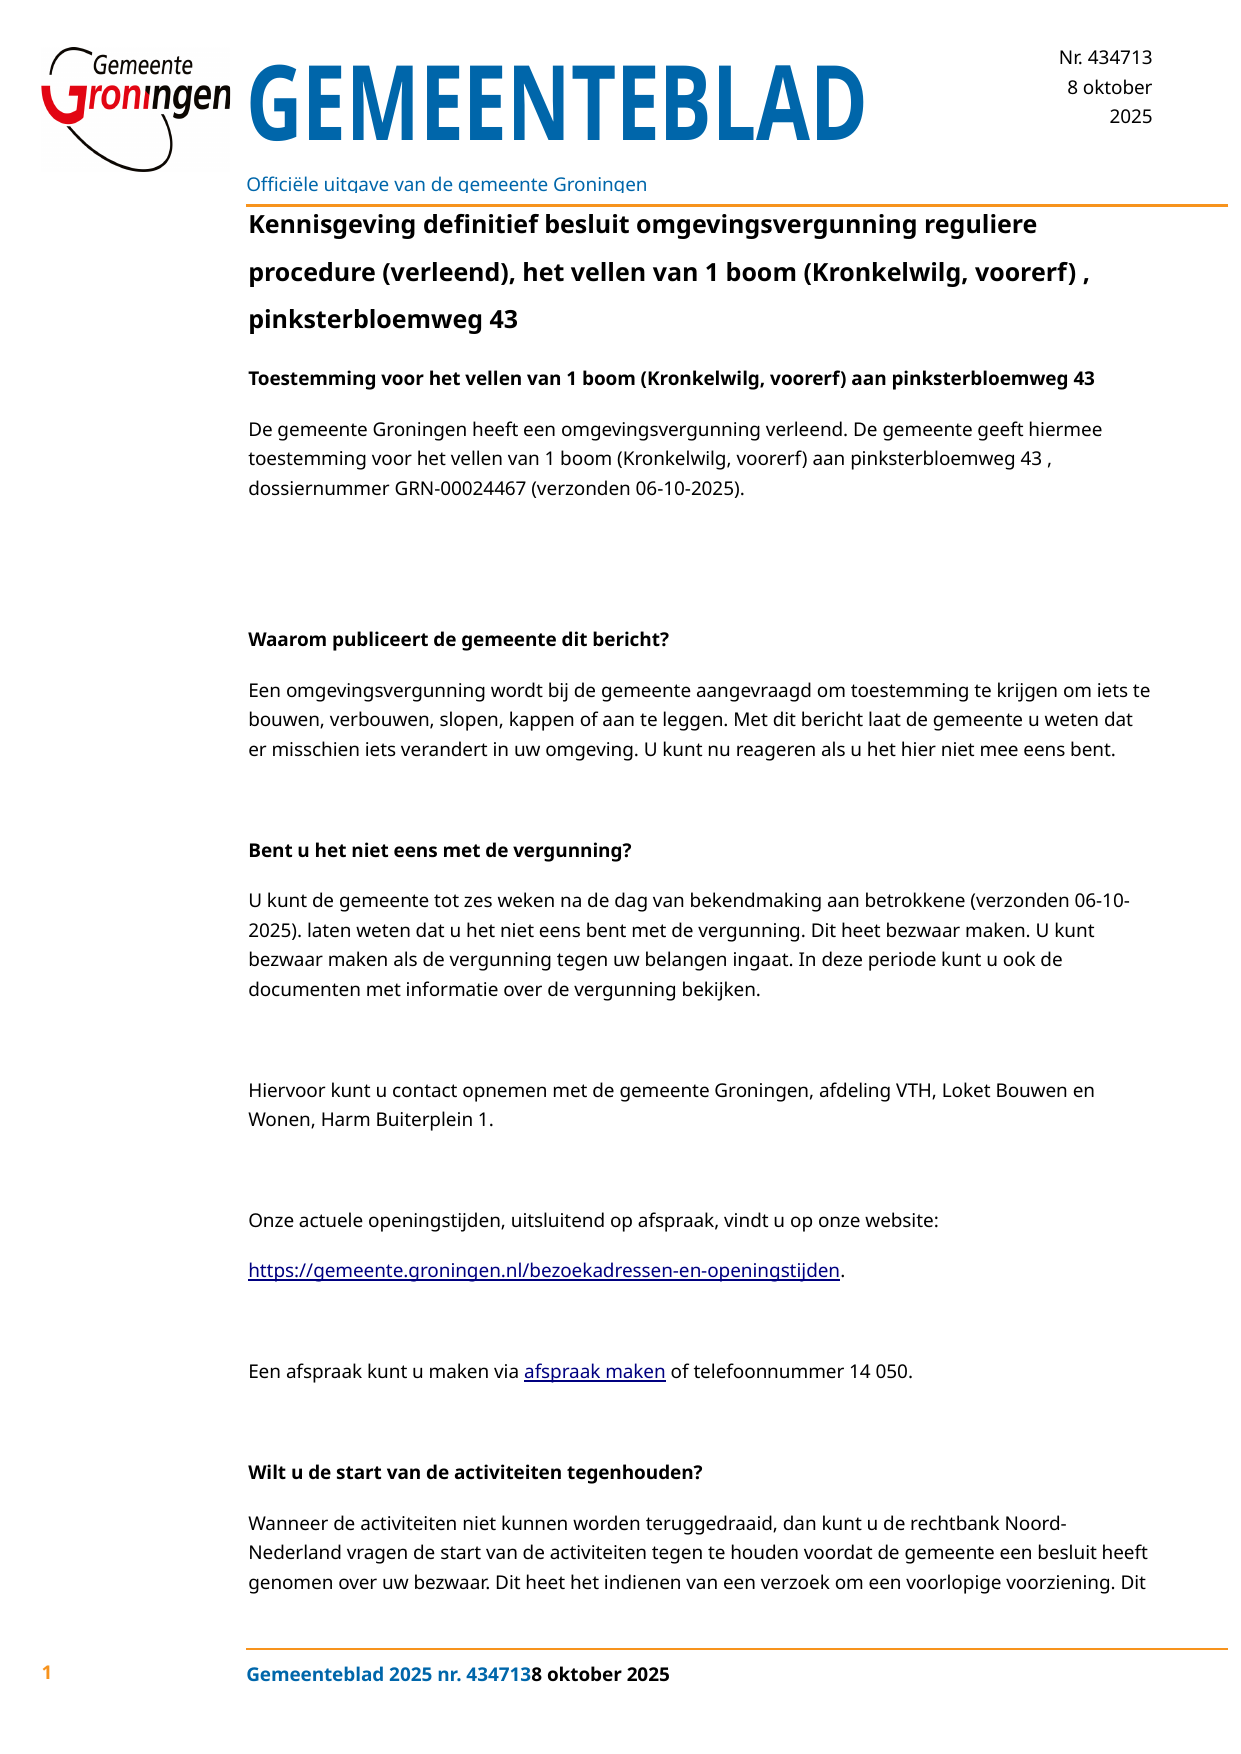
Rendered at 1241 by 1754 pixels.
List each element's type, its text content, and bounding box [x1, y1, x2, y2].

text Wilt u de start van de activiteiten tegenhouden? [248, 1459, 1152, 1485]
text Waarom publiceert de gemeente dit bericht? [248, 626, 1152, 652]
text Een afspraak kunt u maken via afspraak maken of telefoonnummer 14 050. [248, 1358, 1152, 1384]
text Bent u het niet eens met de vergunning? [248, 837, 1152, 862]
text U kunt de gemeente tot zes weken na de dag van bekendmaking aan betrokkene (verzonden 06-10-2025). laten weten dat u het niet eens bent met de vergunning. Dit heet bezwaar maken. U kunt bezwaar maken als de vergunning tegen uw belangen ingaat. In deze periode kunt u ook de documenten met informatie over de vergunning bekijken. [248, 887, 1152, 1002]
text Hiervoor kunt u contact opnemen met de gemeente Groningen, afdeling VTH, Loket Bouwen en Wonen, Harm Buiterplein 1. [248, 1077, 1152, 1132]
text De gemeente Groningen heeft een omgevingsvergunning verleend. De gemeente geeft hiermee toestemming voor het vellen van 1 boom (Kronkelwilg, voorerf) aan pinksterbloemweg 43 , dossiernummer GRN-00024467 (verzonden 06-10-2025). [248, 416, 1152, 501]
text Kennisgeving definitief besluit omgevingsvergunning reguliere procedure (verleend), het vellen van 1 boom (Kronkelwilg, voorerf) , pinksterbloemweg 43 [248, 207, 1152, 336]
text https://gemeente.groningen.nl/bezoekadressen-en-openingstijden. [248, 1258, 1152, 1283]
text Toestemming voor het vellen van 1 boom (Kronkelwilg, voorerf) aan pinksterbloemweg 43 [248, 366, 1152, 391]
picture [41, 47, 231, 172]
text Wanneer de activiteiten niet kunnen worden teruggedraaid, dan kunt u de rechtbank Noord-Nederland vragen de start van de activiteiten tegen te houden voordat de gemeente een besluit heeft genomen over uw bezwaar. Dit heet het indienen van een verzoek om een voorlopige voorziening. Dit [248, 1510, 1152, 1594]
text Onze actuele openingstijden, uitsluitend op afspraak, vindt u op onze website: [248, 1207, 1152, 1233]
text Een omgevingsvergunning wordt bij de gemeente aangevraagd om toestemming te krijgen om iets te bouwen, verbouwen, slopen, kappen of aan te leggen. Met dit bericht laat de gemeente u weten dat er misschien iets verandert in uw omgeving. U kunt nu reageren als u het hier niet mee eens bent. [248, 677, 1152, 762]
